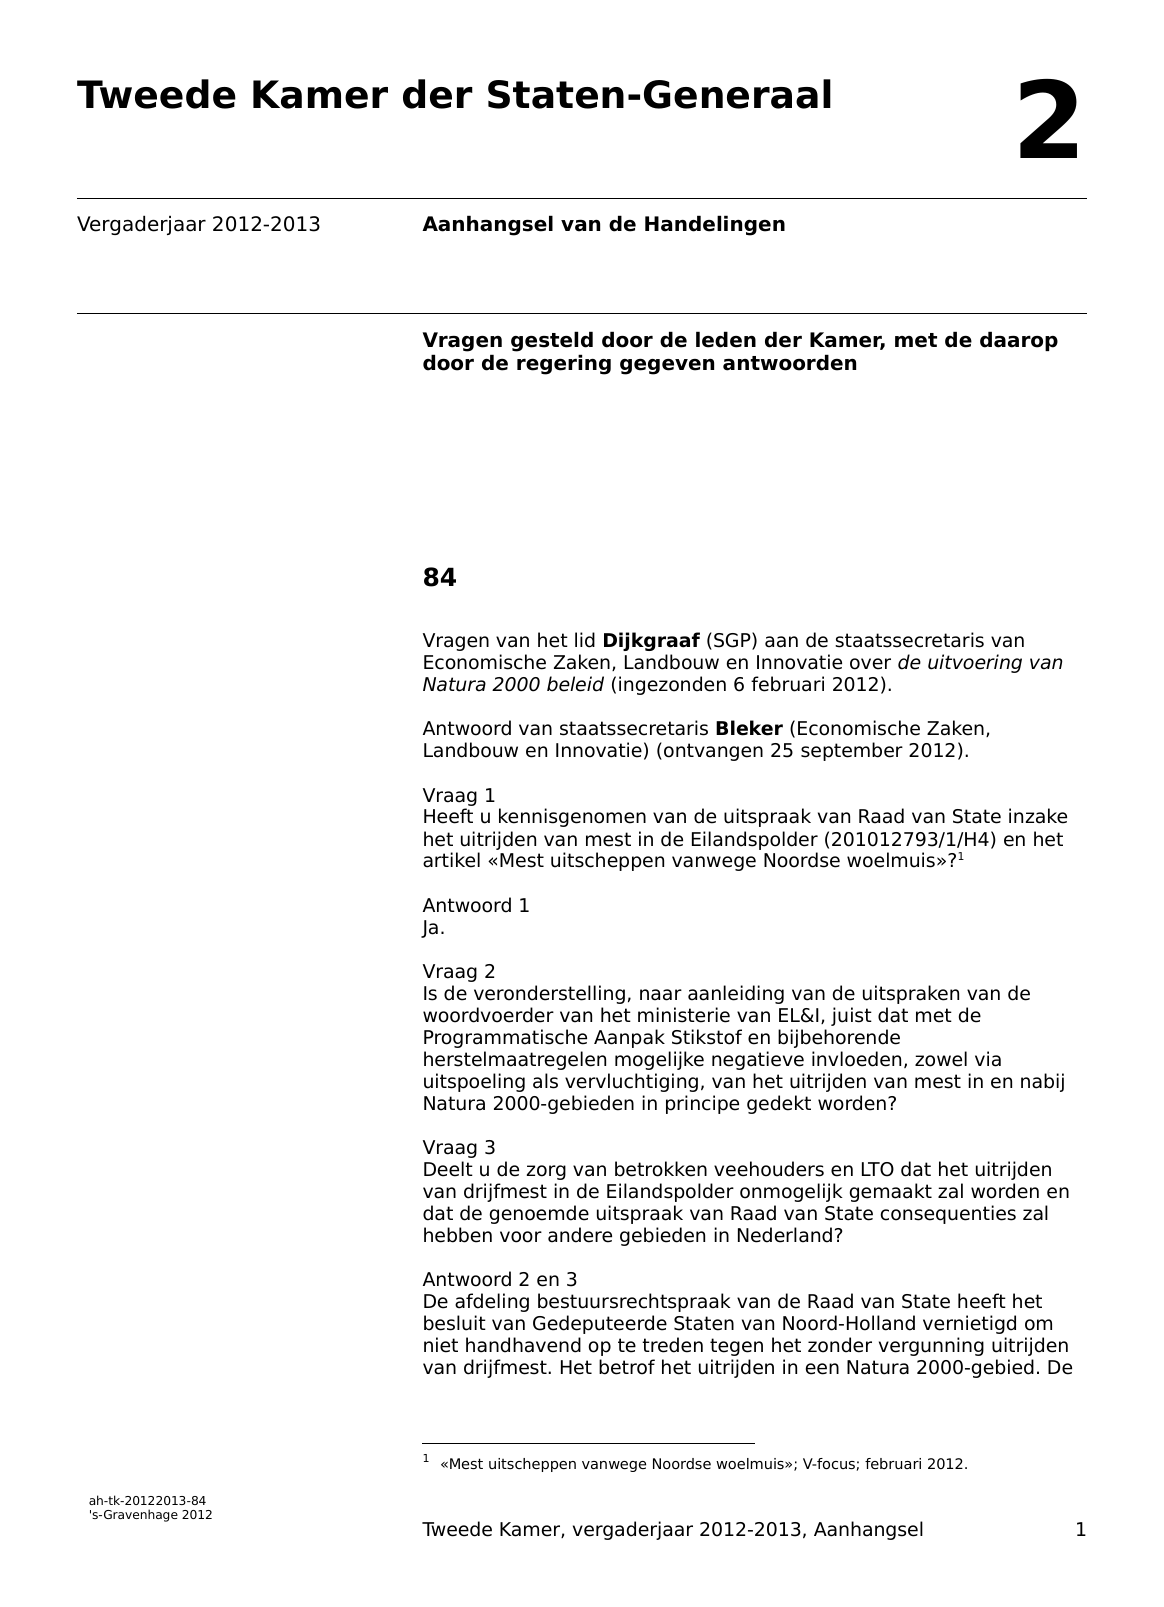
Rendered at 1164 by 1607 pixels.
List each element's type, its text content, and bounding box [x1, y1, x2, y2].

text Vraag 1 [422, 784, 1087, 806]
table_header 2 [886, 59, 1087, 198]
text 84 [422, 563, 1087, 592]
text Vraag 2 [422, 961, 1087, 983]
text Vragen van het lid Dijkgraaf (SGP) aan de staatssecretaris van Economische Zaken, Landbouw en Innovatie over de uitvoering van Natura 2000 beleid (ingezonden 6 februari 2012). [422, 630, 1087, 696]
text Ja. [422, 917, 1087, 938]
text Is de veronderstelling, naar aanleiding van de uitspraken van de woordvoerder van het ministerie van EL&I, juist dat met de Programmatische Aanpak Stikstof en bijbehorende herstelmaatregelen mogelijke negatieve invloeden, zowel via uitspoeling als vervluchtiging, van het uitrijden van mest in en nabij Natura 2000-gebieden in principe gedekt worden? [422, 983, 1087, 1114]
text ah-tk-20122013-84 [88, 1494, 323, 1508]
text Heeft u kennisgenomen van de uitspraak van Raad van State inzake het uitrijden van mest in de Eilandspolder (201012793/1/H4) en het artikel «Mest uitscheppen vanwege Noordse woelmuis»? [422, 806, 1087, 872]
text De afdeling bestuursrechtspraak van de Raad van State heeft het besluit van Gedeputeerde Staten van Noord-Holland vernietigd om niet handhavend op te treden tegen het zonder vergunning uitrijden van drijfmest. Het betrof het uitrijden in een Natura 2000-gebied. De [422, 1291, 1087, 1379]
text Antwoord 1 [422, 894, 1087, 917]
text Vraag 3 [422, 1137, 1087, 1159]
text «Mest uitscheppen vanwege Noordse woelmuis»; V-focus; februari 2012. [422, 1452, 1087, 1474]
text Deelt u de zorg van betrokken veehouders en LTO dat het uitrijden van drijfmest in de Eilandspolder onmogelijk gemaakt zal worden en dat de genoemde uitspraak van Raad van State consequenties zal hebben voor andere gebieden in Nederland? [422, 1159, 1087, 1247]
text 's-Gravenhage 2012 [88, 1508, 323, 1522]
text Antwoord 2 en 3 [422, 1269, 1087, 1291]
table_header Tweede Kamer der Staten-Generaal [77, 59, 886, 198]
table_cell Vergaderjaar 2012-2013 [77, 199, 422, 313]
text Antwoord van staatssecretaris Bleker (Economische Zaken, Landbouw en Innovatie) (ontvangen 25 september 2012). [422, 718, 1087, 762]
table_cell Aanhangsel van de Handelingen [422, 199, 1087, 313]
table_cell [77, 314, 422, 375]
table_cell Vragen gesteld door de leden der Kamer, met de daarop door de regering gegeven antwoorden [422, 314, 1087, 375]
